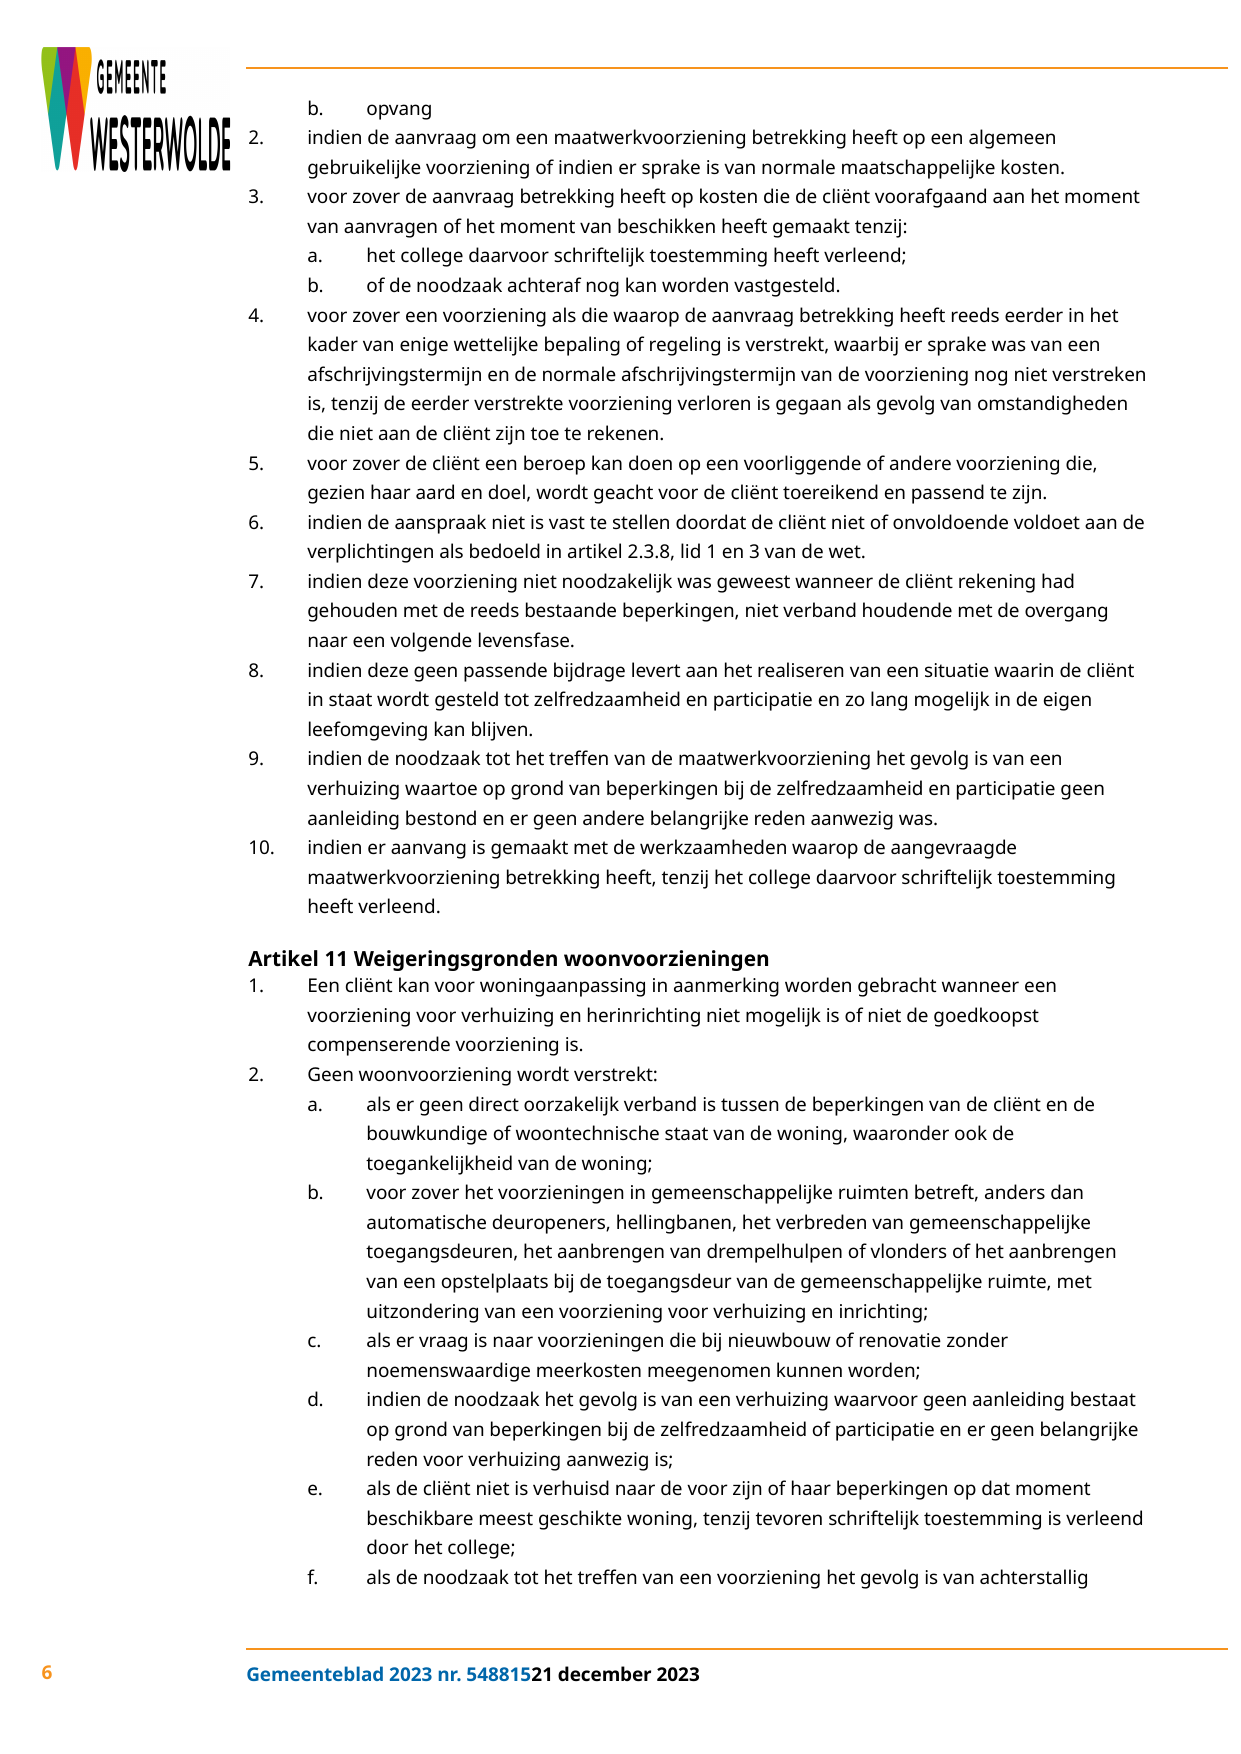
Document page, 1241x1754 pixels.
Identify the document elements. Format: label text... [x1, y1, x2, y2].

list als de noodzaak tot het treffen van een voorziening het gevolg is van achterstallig [307, 1564, 1152, 1590]
picture [41, 47, 231, 172]
list indien deze geen passende bijdrage levert aan het realiseren van een situatie waarin de cliënt in staat wordt gesteld tot zelfredzaamheid en participatie en zo lang mogelijk in de eigen leefomgeving kan blijven. [248, 657, 1152, 742]
list opvang [307, 95, 1152, 121]
list als er geen direct oorzakelijk verband is tussen de beperkingen van de cliënt en de bouwkundige of woontechnische staat van de woning, waaronder ook de toegankelijkheid van de woning; [307, 1091, 1152, 1176]
list indien er aanvang is gemaakt met de werkzaamheden waarop de aangevraagde maatwerkvoorziening betrekking heeft, tenzij het college daarvoor schriftelijk toestemming heeft verleend. [248, 834, 1152, 919]
list of de noodzaak achteraf nog kan worden vastgesteld. [307, 272, 1152, 298]
list het college daarvoor schriftelijk toestemming heeft verleend; [307, 243, 1152, 268]
list voor zover de cliënt een beroep kan doen op een voorliggende of andere voorziening die, gezien haar aard en doel, wordt geacht voor de cliënt toereikend en passend te zijn. [248, 450, 1152, 505]
list Geen woonvoorziening wordt verstrekt: [248, 1061, 1152, 1087]
list indien de aanvraag om een maatwerkvoorziening betrekking heeft op een algemeen gebruikelijke voorziening of indien er sprake is van normale maatschappelijke kosten. [248, 124, 1152, 180]
list voor zover een voorziening als die waarop de aanvraag betrekking heeft reeds eerder in het kader van enige wettelijke bepaling of regeling is verstrekt, waarbij er sprake was van een afschrijvingstermijn en de normale afschrijvingstermijn van de voorziening nog niet verstreken is, tenzij de eerder verstrekte voorziening verloren is gegaan als gevolg van omstandigheden die niet aan de cliënt zijn toe te rekenen. [248, 302, 1152, 446]
list indien deze voorziening niet noodzakelijk was geweest wanneer de cliënt rekening had gehouden met de reeds bestaande beperkingen, niet verband houdende met de overgang naar een volgende levensfase. [248, 568, 1152, 653]
list als er vraag is naar voorzieningen die bij nieuwbouw of renovatie zonder noemenswaardige meerkosten meegenomen kunnen worden; [307, 1327, 1152, 1383]
list indien de noodzaak het gevolg is van een verhuizing waarvoor geen aanleiding bestaat op grond van beperkingen bij de zelfredzaamheid of participatie en er geen belangrijke reden voor verhuizing aanwezig is; [307, 1387, 1152, 1471]
list indien de aanspraak niet is vast te stellen doordat de cliënt niet of onvoldoende voldoet aan de verplichtingen als bedoeld in artikel 2.3.8, lid 1 en 3 van de wet. [248, 509, 1152, 564]
list indien de noodzaak tot het treffen van de maatwerkvoorziening het gevolg is van een verhuizing waartoe op grond van beperkingen bij de zelfredzaamheid en participatie geen aanleiding bestond en er geen andere belangrijke reden aanwezig was. [248, 746, 1152, 831]
list Een cliënt kan voor woningaanpassing in aanmerking worden gebracht wanneer een voorziening voor verhuizing en herinrichting niet mogelijk is of niet de goedkoopst compenserende voorziening is. [248, 972, 1152, 1057]
text Artikel 11 Weigeringsgronden woonvoorzieningen [248, 944, 1152, 972]
list als de cliënt niet is verhuisd naar de voor zijn of haar beperkingen op dat moment beschikbare meest geschikte woning, tenzij tevoren schriftelijk toestemming is verleend door het college; [307, 1475, 1152, 1560]
list voor zover het voorzieningen in gemeenschappelijke ruimten betreft, anders dan automatische deuropeners, hellingbanen, het verbreden van gemeenschappelijke toegangsdeuren, het aanbrengen van drempelhulpen of vlonders of het aanbrengen van een opstelplaats bij de toegangsdeur van de gemeenschappelijke ruimte, met uitzondering van een voorziening voor verhuizing en inrichting; [307, 1179, 1152, 1323]
list voor zover de aanvraag betrekking heeft op kosten die de cliënt voorafgaand aan het moment van aanvragen of het moment van beschikken heeft gemaakt tenzij: [248, 183, 1152, 239]
